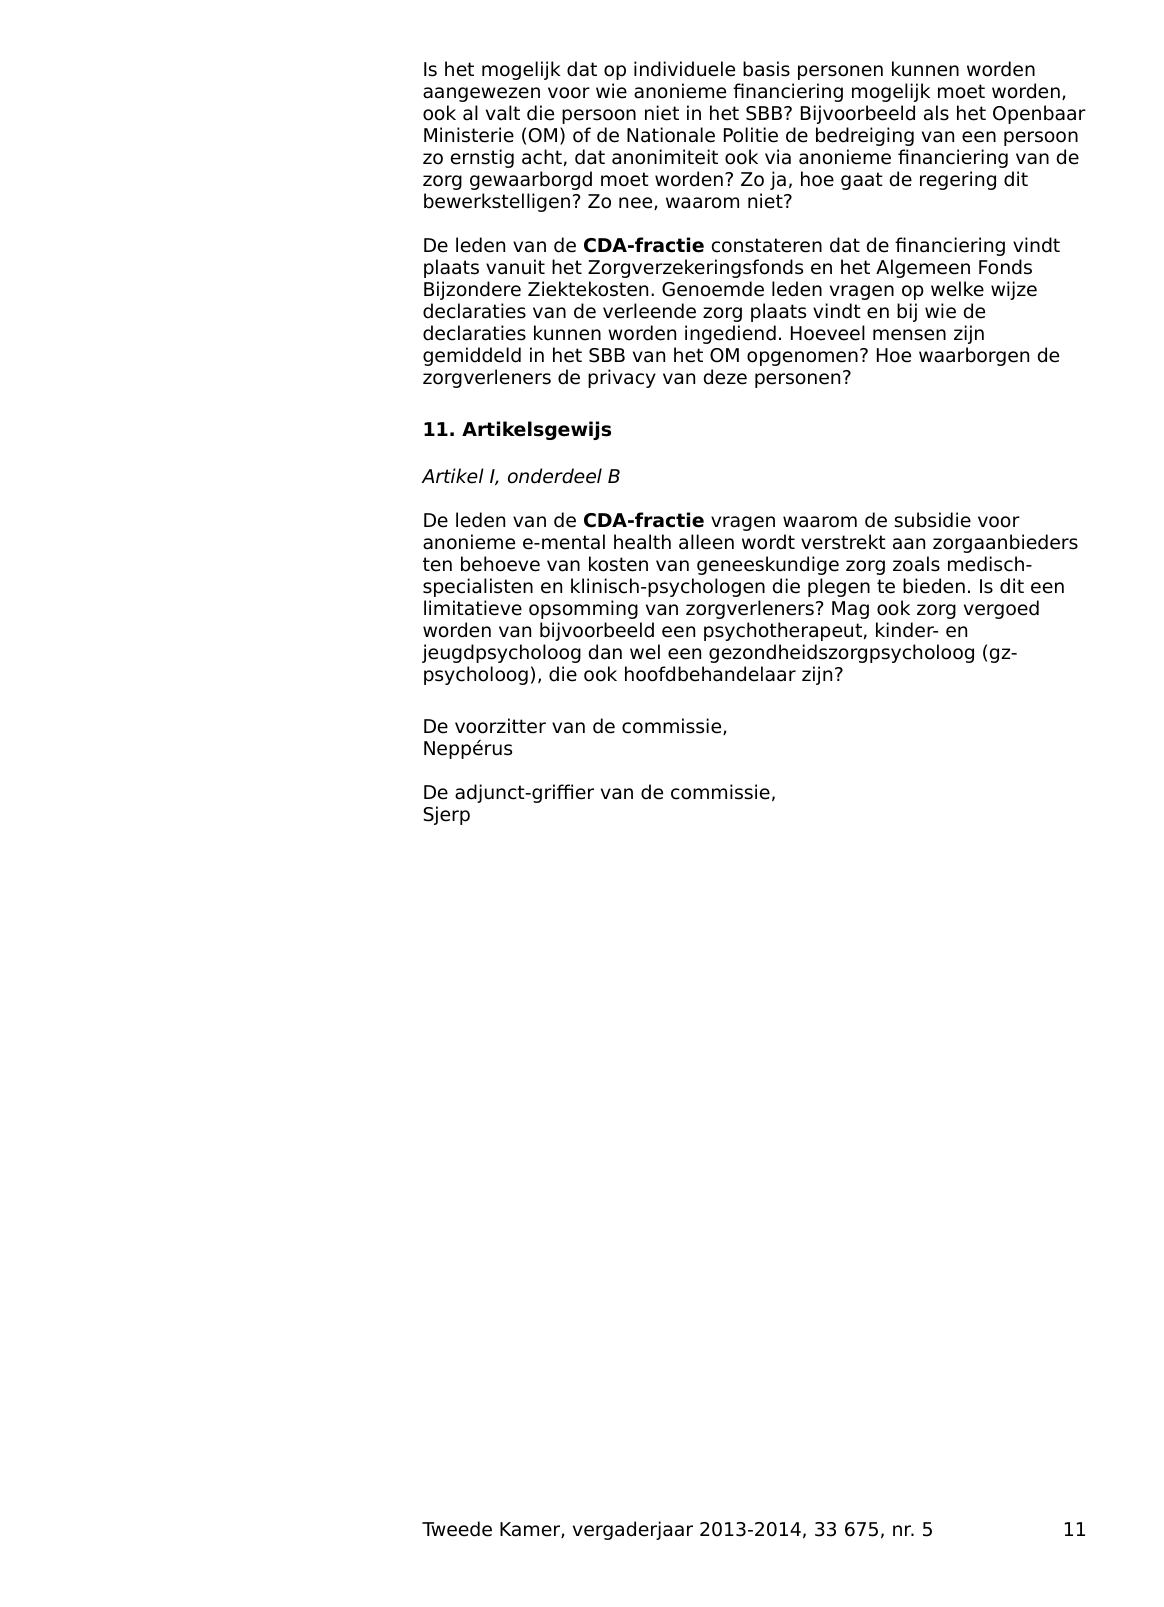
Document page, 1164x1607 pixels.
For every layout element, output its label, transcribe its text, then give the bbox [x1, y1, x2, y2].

subtitle 11. Artikelsgewijs [422, 419, 1087, 441]
text Is het mogelijk dat op individuele basis personen kunnen worden aangewezen voor wie anonieme financiering mogelijk moet worden, ook al valt die persoon niet in het SBB? Bijvoorbeeld als het Openbaar Ministerie (OM) of de Nationale Politie de bedreiging van een persoon zo ernstig acht, dat anonimiteit ook via anonieme financiering van de zorg gewaarborgd moet worden? Zo ja, hoe gaat de regering dit bewerkstelligen? Zo nee, waarom niet? [422, 59, 1087, 213]
subtitle Artikel I, onderdeel B [422, 466, 1087, 488]
text De leden van de CDA-fractie vragen waarom de subsidie voor anonieme e-mental health alleen wordt verstrekt aan zorgaanbieders ten behoeve van kosten van geneeskundige zorg zoals medisch-specialisten en klinisch-psychologen die plegen te bieden. Is dit een limitatieve opsomming van zorgverleners? Mag ook zorg vergoed worden van bijvoorbeeld een psychotherapeut, kinder- en jeugdpsycholoog dan wel een gezondheidszorgpsycholoog (gz-psycholoog), die ook hoofdbehandelaar zijn? [422, 510, 1087, 686]
text De adjunct-griffier van de commissie, Sjerp [422, 782, 1087, 826]
text De voorzitter van de commissie, Neppérus [422, 716, 1087, 760]
text De leden van de CDA-fractie constateren dat de financiering vindt plaats vanuit het Zorgverzekeringsfonds en het Algemeen Fonds Bijzondere Ziektekosten. Genoemde leden vragen op welke wijze declaraties van de verleende zorg plaats vindt en bij wie de declaraties kunnen worden ingediend. Hoeveel mensen zijn gemiddeld in het SBB van het OM opgenomen? Hoe waarborgen de zorgverleners de privacy van deze personen? [422, 235, 1087, 389]
